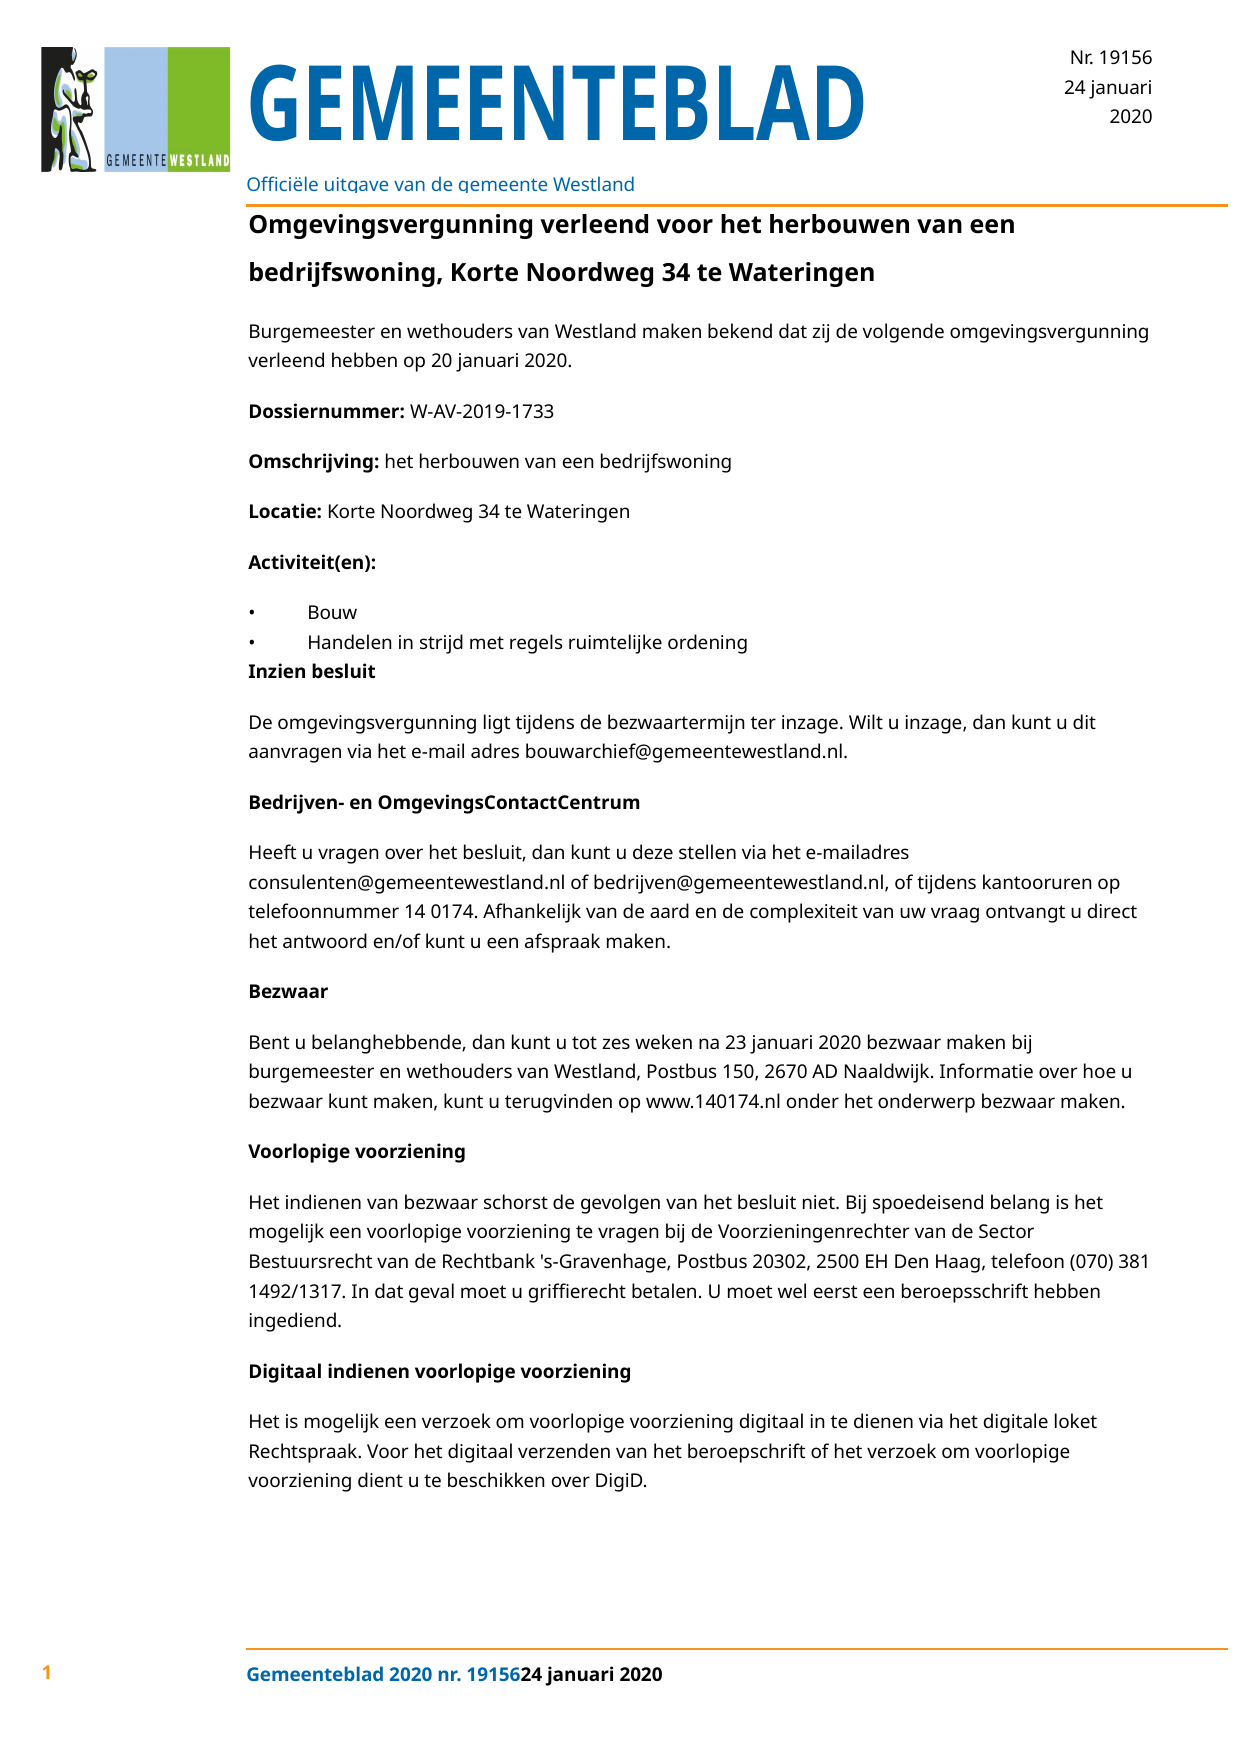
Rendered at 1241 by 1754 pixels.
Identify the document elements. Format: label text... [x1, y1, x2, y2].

text Voorlopige voorziening [248, 1139, 1152, 1164]
text Inzien besluit [248, 659, 1152, 684]
text Bezwaar [248, 979, 1152, 1004]
text Digitaal indienen voorlopige voorziening [248, 1358, 1152, 1384]
text De omgevingsvergunning ligt tijdens de bezwaartermijn ter inzage. Wilt u inzage, dan kunt u dit aanvragen via het e-mail adres bouwarchief@gemeentewestland.nl. [248, 709, 1152, 764]
list Bouw [248, 599, 1152, 625]
list Handelen in strijd met regels ruimtelijke ordening [248, 629, 1152, 655]
text Locatie: Korte Noordweg 34 te Wateringen [248, 499, 1152, 524]
text Heeft u vragen over het besluit, dan kunt u deze stellen via het e-mailadres consulenten@gemeentewestland.nl of bedrijven@gemeentewestland.nl, of tijdens kantooruren op telefoonnummer 14 0174. Afhankelijk van de aard en de complexiteit van uw vraag ontvangt u direct het antwoord en/of kunt u een afspraak maken. [248, 839, 1152, 954]
text Het is mogelijk een verzoek om voorlopige voorziening digitaal in te dienen via het digitale loket Rechtspraak. Voor het digitaal verzenden van het beroepschrift of het verzoek om voorlopige voorziening dient u te beschikken over DigiD. [248, 1408, 1152, 1493]
text Omschrijving: het herbouwen van een bedrijfswoning [248, 448, 1152, 474]
text Burgemeester en wethouders van Westland maken bekend dat zij de volgende omgevingsvergunning verleend hebben op 20 januari 2020. [248, 318, 1152, 373]
text Activiteit(en): [248, 549, 1152, 575]
text Bent u belanghebbende, dan kunt u tot zes weken na 23 januari 2020 bezwaar maken bij burgemeester en wethouders van Westland, Postbus 150, 2670 AD Naaldwijk. Informatie over hoe u bezwaar kunt maken, kunt u terugvinden op www.140174.nl onder het onderwerp bezwaar maken. [248, 1029, 1152, 1114]
picture [41, 47, 231, 172]
text Omgevingsvergunning verleend voor het herbouwen van een bedrijfswoning, Korte Noordweg 34 te Wateringen [248, 207, 1152, 288]
text Bedrijven- en OmgevingsContactCentrum [248, 789, 1152, 815]
text Het indienen van bezwaar schorst de gevolgen van het besluit niet. Bij spoedeisend belang is het mogelijk een voorlopige voorziening te vragen bij de Voorzieningenrechter van de Sector Bestuursrecht van de Rechtbank 's-Gravenhage, Postbus 20302, 2500 EH Den Haag, telefoon (070) 381 1492/1317. In dat geval moet u griffierecht betalen. U moet wel eerst een beroepsschrift hebben ingediend. [248, 1189, 1152, 1333]
text Dossiernummer: W-AV-2019-1733 [248, 398, 1152, 424]
